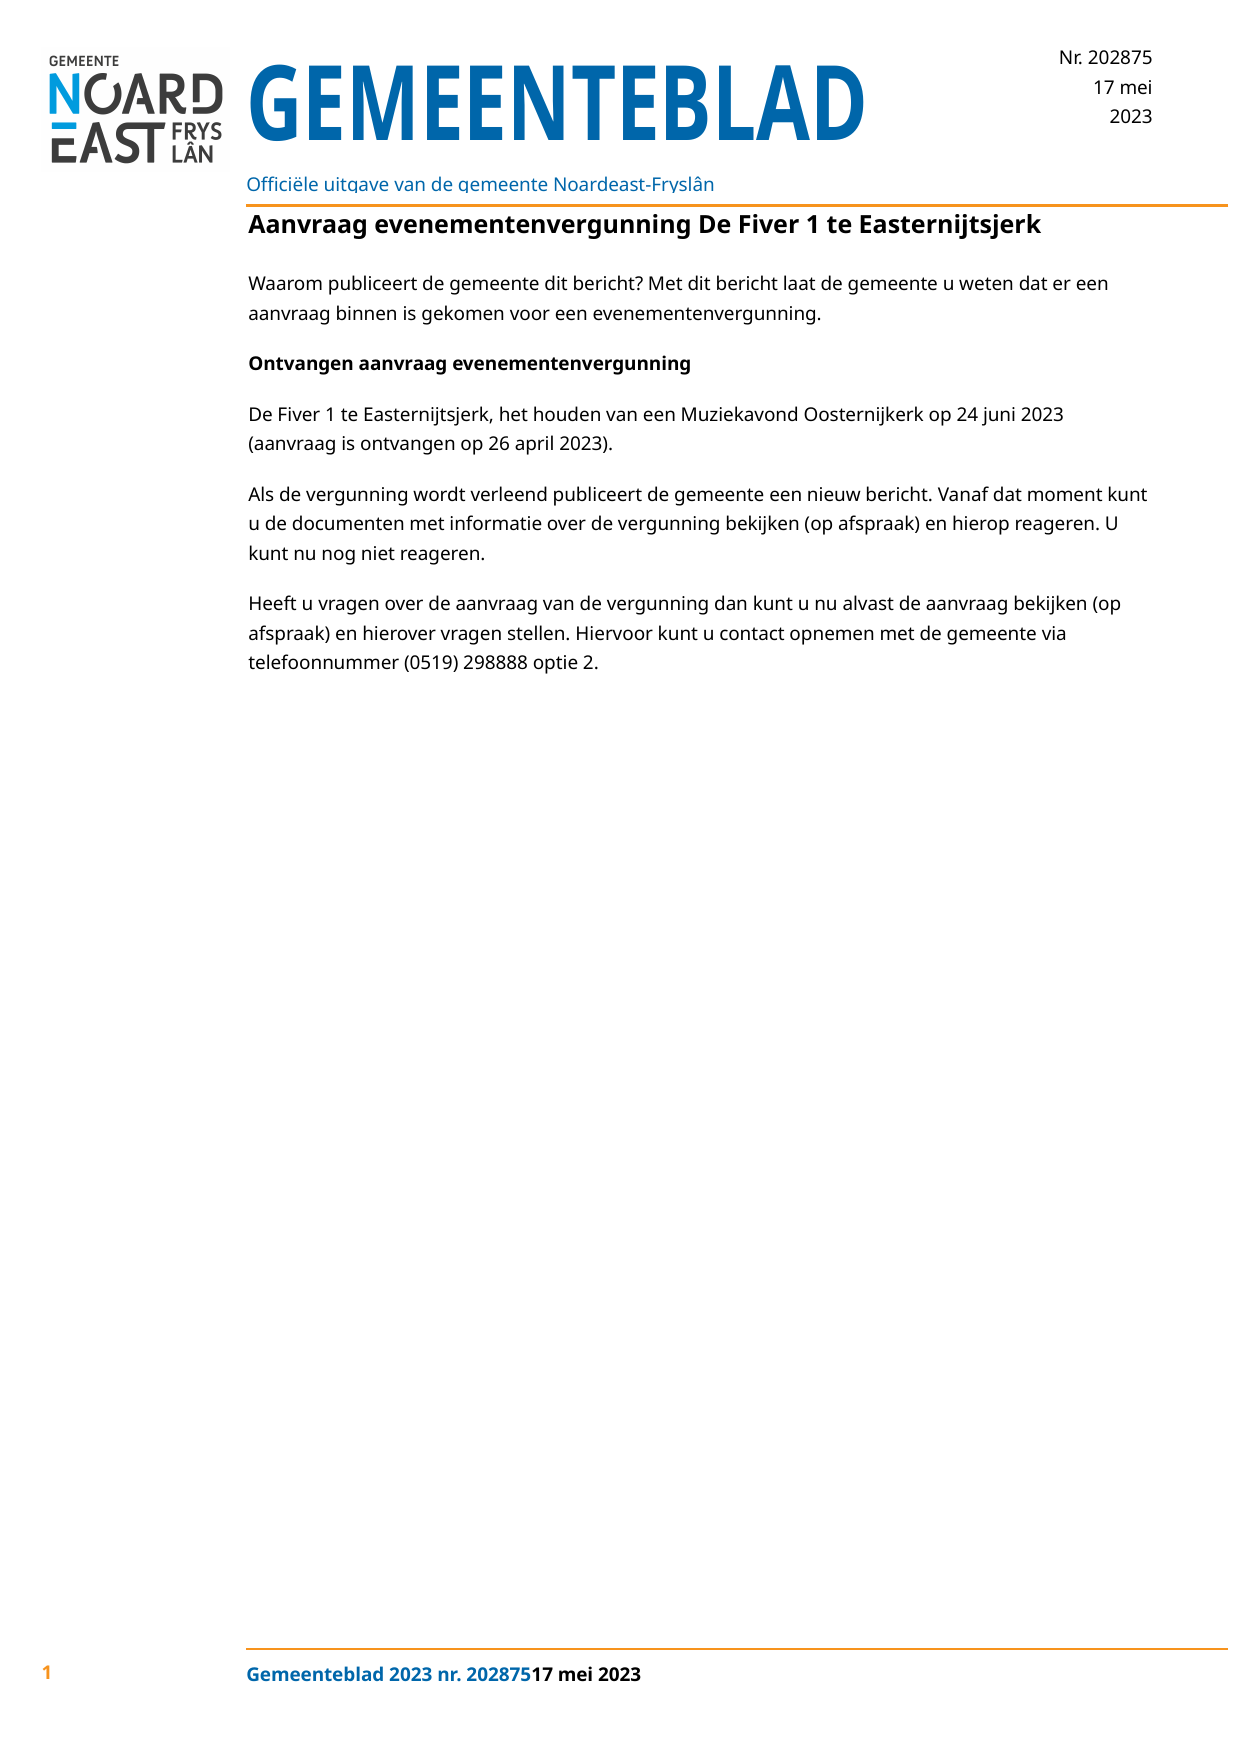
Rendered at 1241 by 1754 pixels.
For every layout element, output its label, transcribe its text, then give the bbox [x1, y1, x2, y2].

picture [41, 47, 231, 172]
text Aanvraag evenementenvergunning De Fiver 1 te Easternijtsjerk [248, 207, 1152, 241]
text Waarom publiceert de gemeente dit bericht? Met dit bericht laat de gemeente u weten dat er een aanvraag binnen is gekomen voor een evenementenvergunning. [248, 270, 1152, 326]
text Als de vergunning wordt verleend publiceert de gemeente een nieuw bericht. Vanaf dat moment kunt u de documenten met informatie over de vergunning bekijken (op afspraak) en hierop reageren. U kunt nu nog niet reageren. [248, 481, 1152, 566]
text Heeft u vragen over de aanvraag van de vergunning dan kunt u nu alvast de aanvraag bekijken (op afspraak) en hierover vragen stellen. Hiervoor kunt u contact opnemen met de gemeente via telefoonnummer (0519) 298888 optie 2. [248, 590, 1152, 675]
text Ontvangen aanvraag evenementenvergunning [248, 350, 1152, 376]
text De Fiver 1 te Easternijtsjerk, het houden van een Muziekavond Oosternijkerk op 24 juni 2023 (aanvraag is ontvangen op 26 april 2023). [248, 401, 1152, 456]
